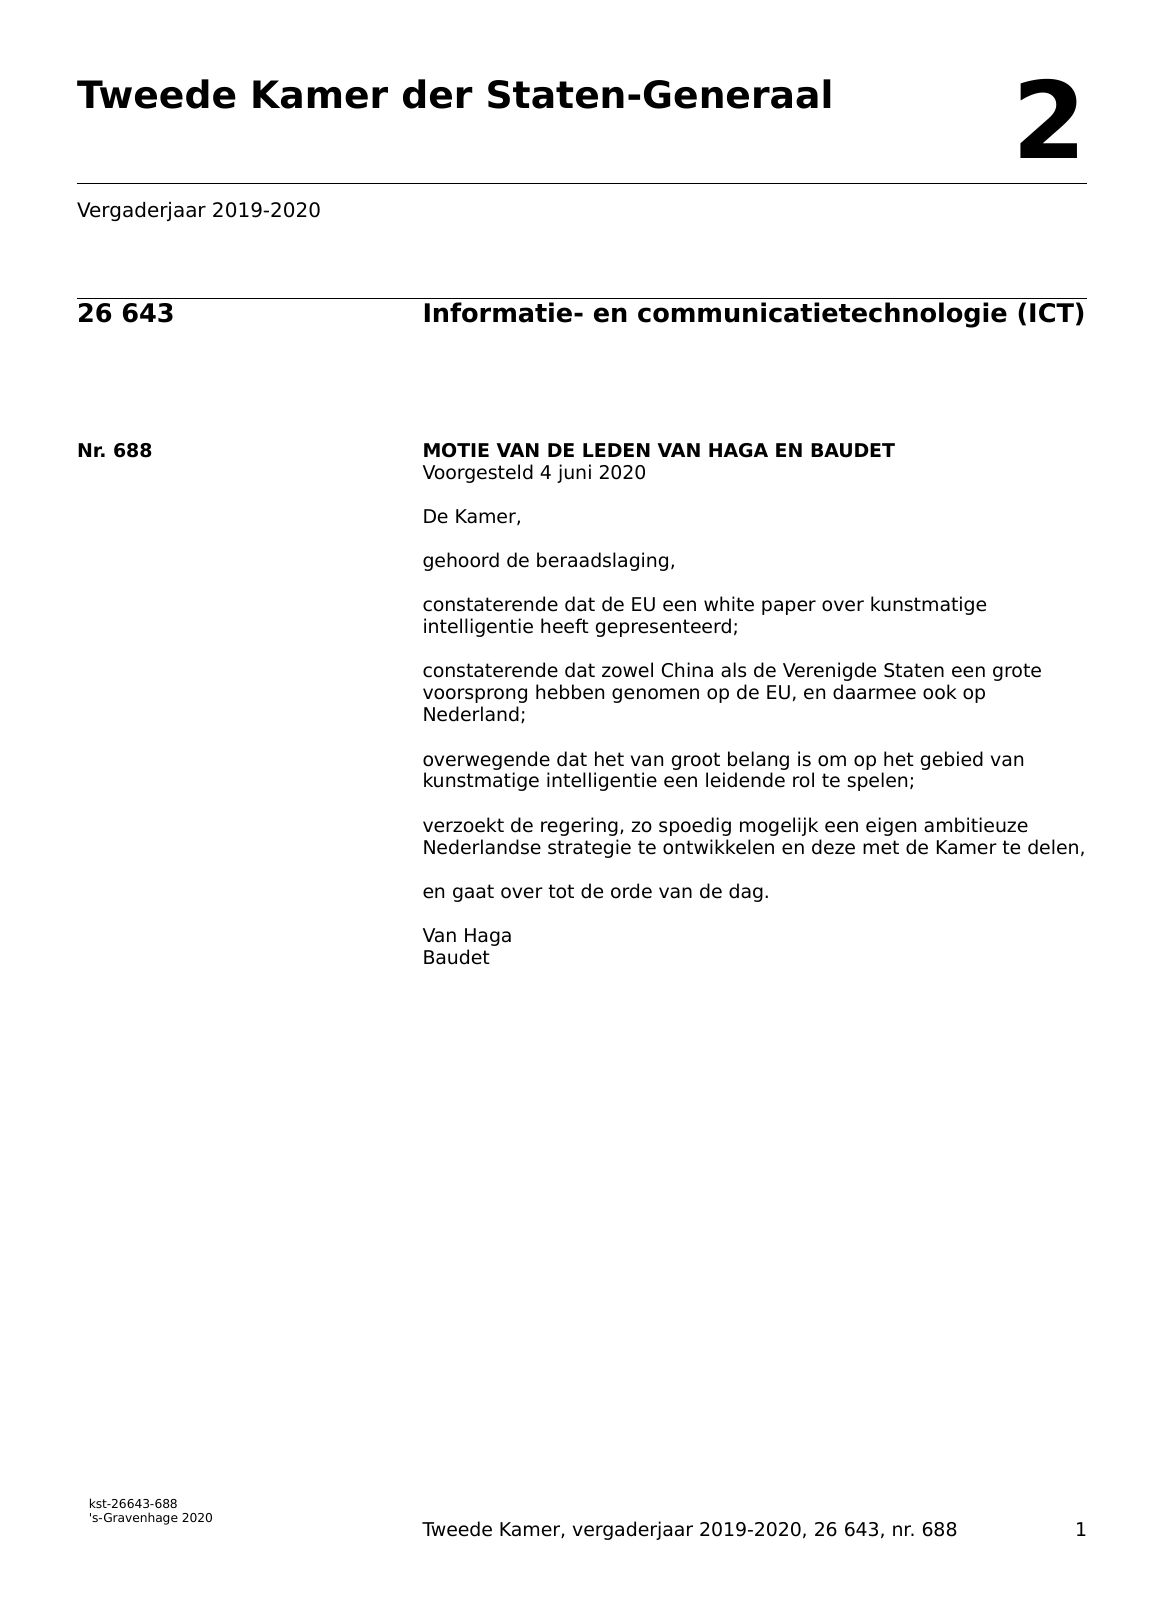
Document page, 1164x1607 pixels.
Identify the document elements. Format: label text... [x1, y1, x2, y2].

table_cell Vergaderjaar 2019-2020 [77, 184, 1087, 298]
text overwegende dat het van groot belang is om op het gebied van kunstmatige intelligentie een leidende rol te spelen; [422, 748, 1087, 792]
text constaterende dat zowel China als de Verenigde Staten een grote voorsprong hebben genomen op de EU, en daarmee ook op Nederland; [422, 660, 1087, 726]
text Van Haga [422, 925, 1087, 947]
table_header 2 [886, 59, 1087, 183]
text en gaat over tot de orde van de dag. [422, 881, 1087, 903]
text gehoord de beraadslaging, [422, 550, 1087, 572]
text kst-26643-688 [88, 1497, 323, 1511]
text Baudet [422, 947, 1087, 969]
subtitle 26 643 Informatie- en communicatietechnologie (ICT) [77, 299, 1087, 329]
text constaterende dat de EU een white paper over kunstmatige intelligentie heeft gepresenteerd; [422, 594, 1087, 638]
text De Kamer, [422, 506, 1087, 528]
table_header Tweede Kamer der Staten-Generaal [77, 59, 886, 183]
subtitle Nr. 688 MOTIE VAN DE LEDEN VAN HAGA EN BAUDET [77, 440, 1087, 462]
text verzoekt de regering, zo spoedig mogelijk een eigen ambitieuze Nederlandse strategie te ontwikkelen en deze met de Kamer te delen, [422, 814, 1087, 858]
text 's-Gravenhage 2020 [88, 1511, 323, 1525]
text Voorgesteld 4 juni 2020 [422, 462, 1087, 484]
